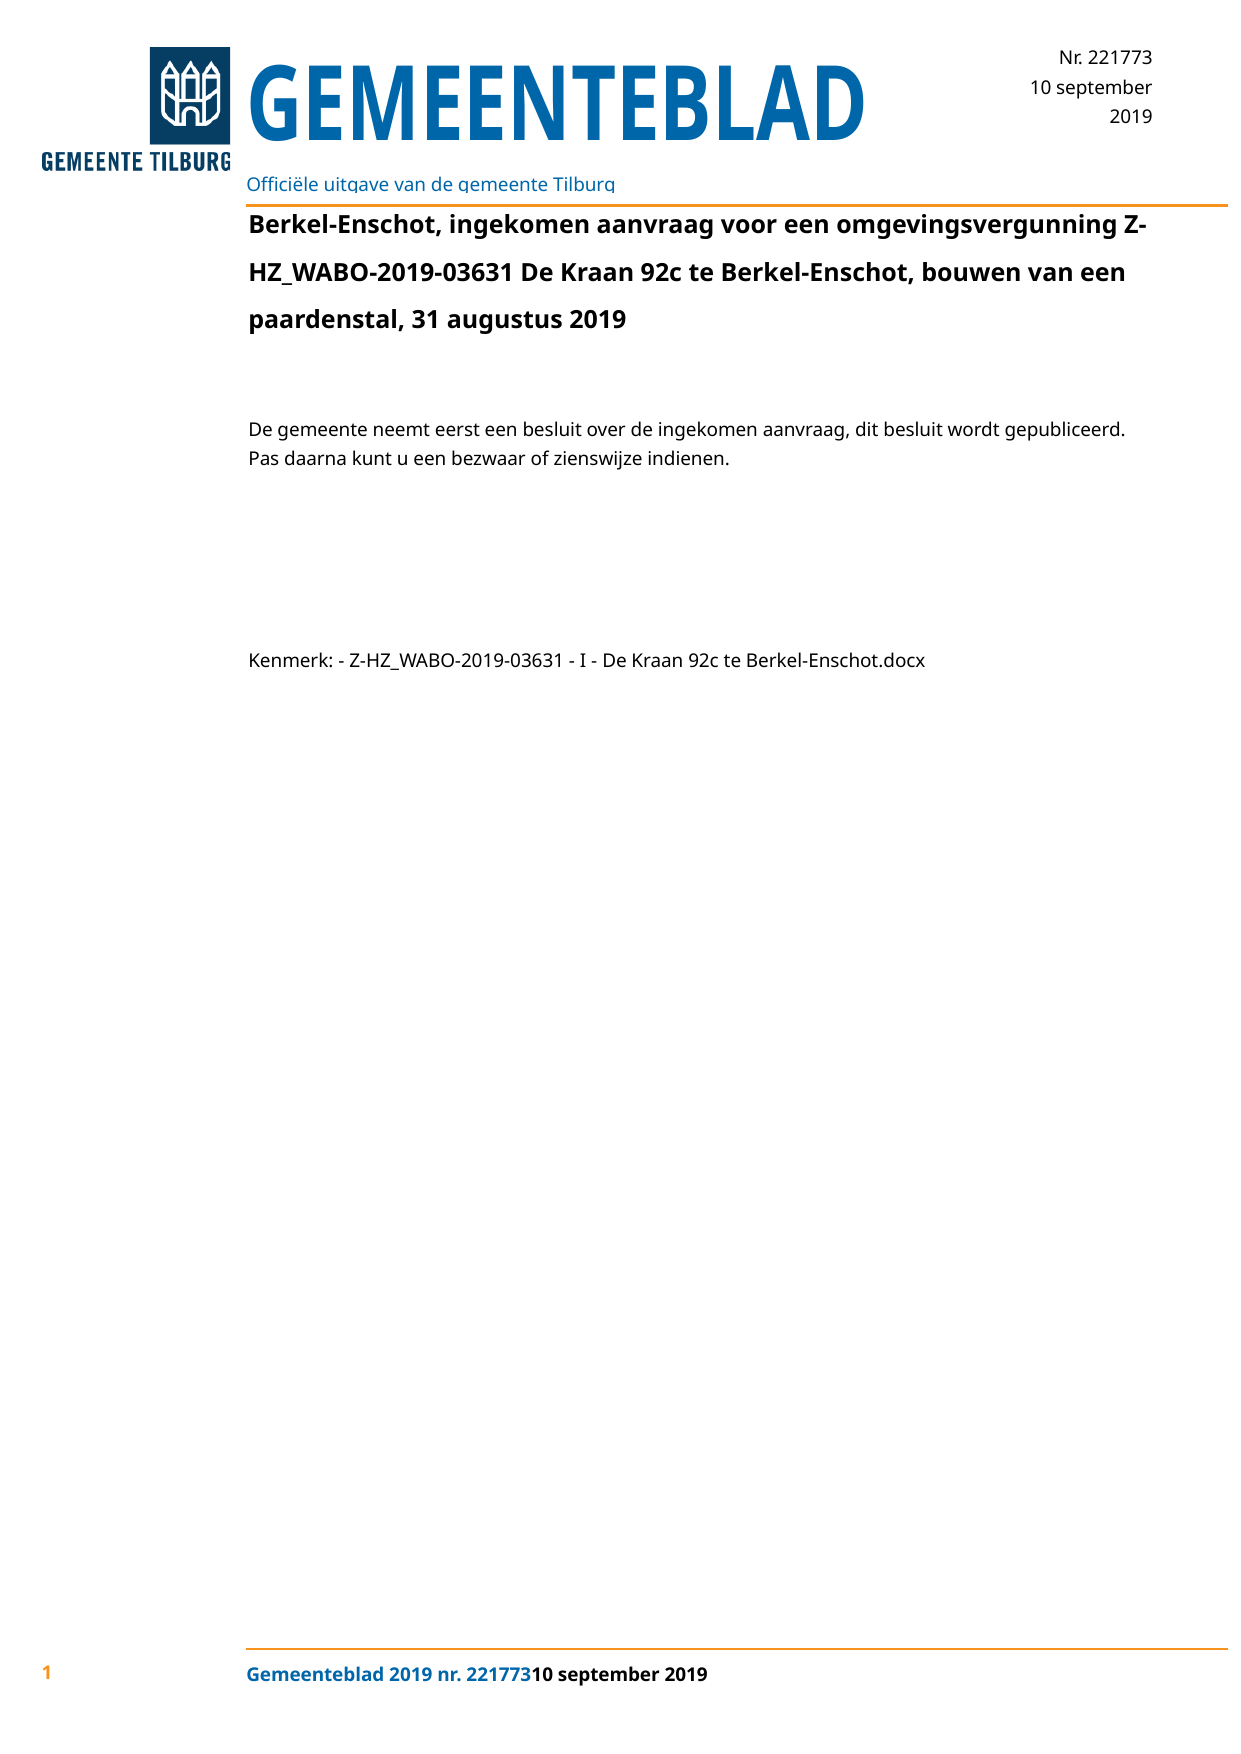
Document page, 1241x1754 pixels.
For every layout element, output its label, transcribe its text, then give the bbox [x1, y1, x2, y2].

text Kenmerk: - Z-HZ_WABO-2019-03631 - I - De Kraan 92c te Berkel-Enschot.docx [248, 647, 1152, 673]
text Berkel-Enschot, ingekomen aanvraag voor een omgevingsvergunning Z-HZ_WABO-2019-03631 De Kraan 92c te Berkel-Enschot, bouwen van een paardenstal, 31 augustus 2019 [248, 207, 1152, 336]
picture [41, 47, 231, 172]
text De gemeente neemt eerst een besluit over de ingekomen aanvraag, dit besluit wordt gepubliceerd. Pas daarna kunt u een bezwaar of zienswijze indienen. [248, 416, 1152, 471]
